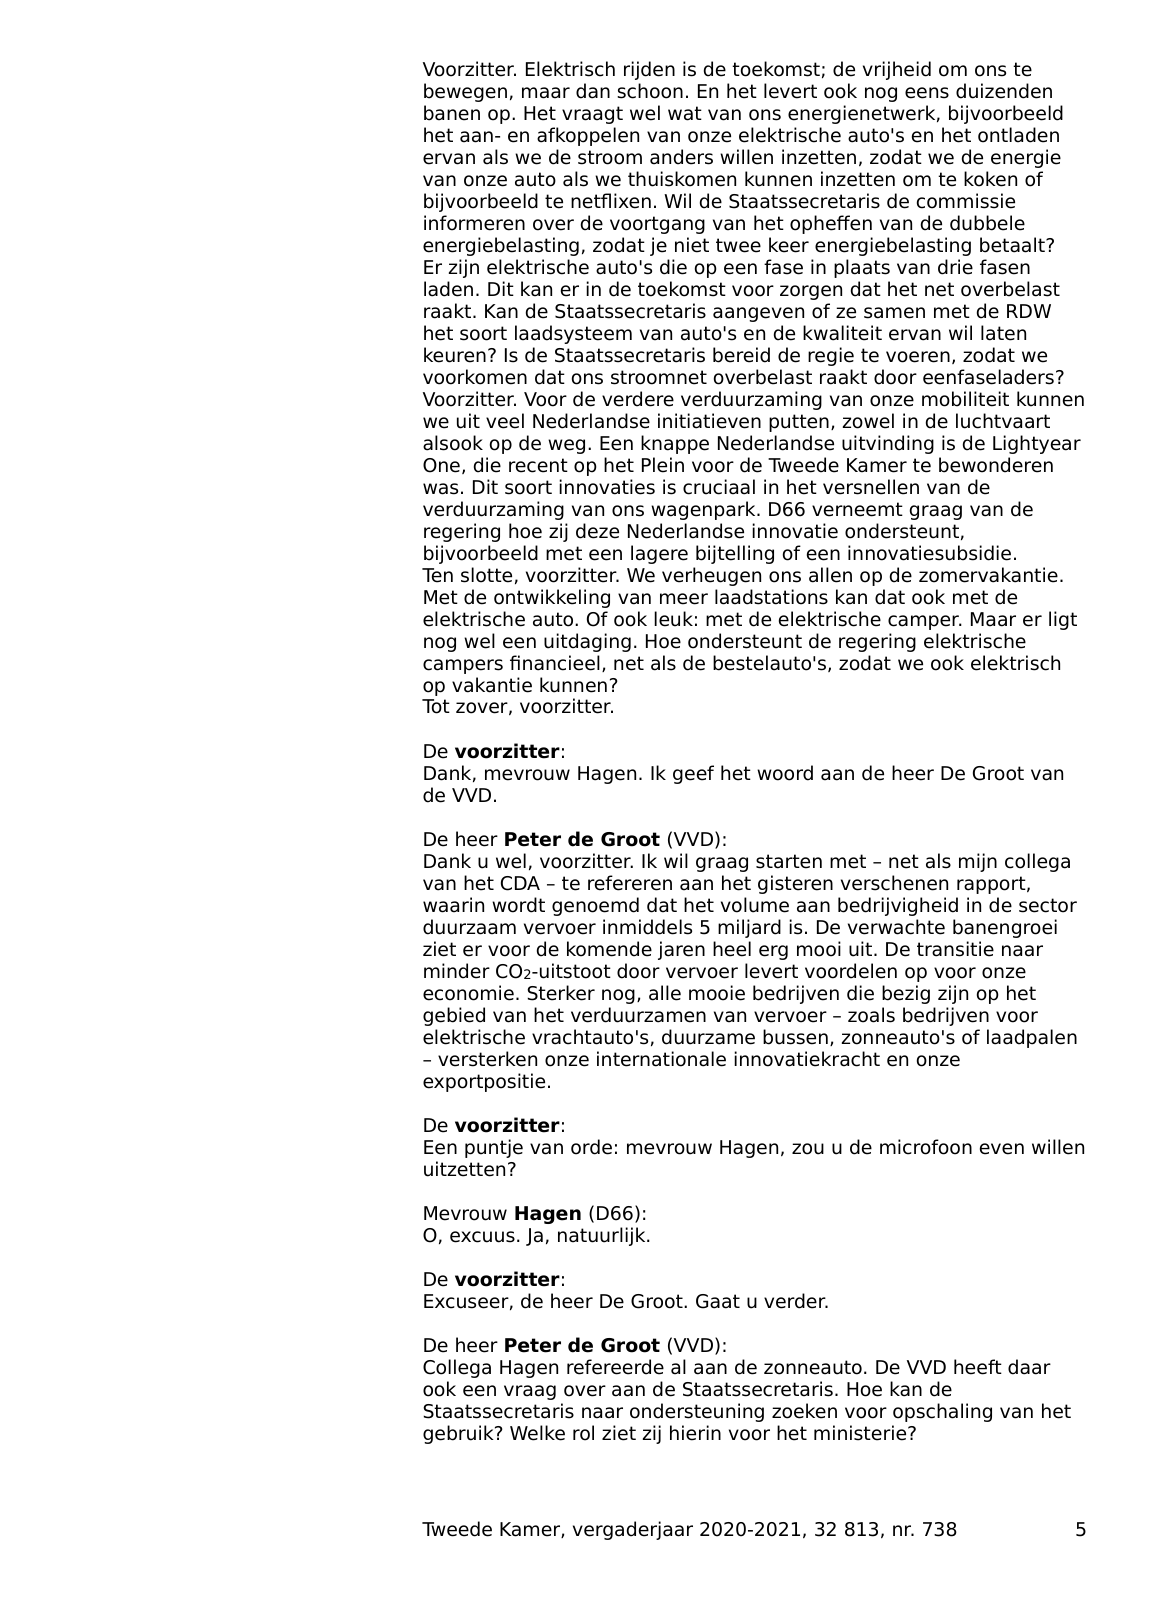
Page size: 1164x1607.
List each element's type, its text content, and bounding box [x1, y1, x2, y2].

text Dank u wel, voorzitter. Ik wil graag starten met – net als mijn collega van het CDA – te refereren aan het gisteren verschenen rapport, waarin wordt genoemd dat het volume aan bedrijvigheid in de sector duurzaam vervoer inmiddels 5 miljard is. De verwachte banengroei ziet er voor de komende jaren heel erg mooi uit. De transitie naar minder CO2-uitstoot door vervoer levert voordelen op voor onze economie. Sterker nog, alle mooie bedrijven die bezig zijn op het gebied van het verduurzamen van vervoer – zoals bedrijven voor elektrische vrachtauto's, duurzame bussen, zonneauto's of laadpalen – versterken onze internationale innovatiekracht en onze exportpositie. [422, 851, 1087, 1092]
text Tot zover, voorzitter. [422, 696, 1087, 718]
text Ten slotte, voorzitter. We verheugen ons allen op de zomervakantie. Met de ontwikkeling van meer laadstations kan dat ook met de elektrische auto. Of ook leuk: met de elektrische camper. Maar er ligt nog wel een uitdaging. Hoe ondersteunt de regering elektrische campers financieel, net als de bestelauto's, zodat we ook elektrisch op vakantie kunnen? [422, 564, 1087, 696]
text Excuseer, de heer De Groot. Gaat u verder. [422, 1291, 1087, 1313]
text Dank, mevrouw Hagen. Ik geef het woord aan de heer De Groot van de VVD. [422, 763, 1087, 807]
text De heer Peter de Groot (VVD): [422, 1335, 1087, 1357]
text De voorzitter: [422, 741, 1087, 763]
text De voorzitter: [422, 1269, 1087, 1291]
text Collega Hagen refereerde al aan de zonneauto. De VVD heeft daar ook een vraag over aan de Staatssecretaris. Hoe kan de Staatssecretaris naar ondersteuning zoeken voor opschaling van het gebruik? Welke rol ziet zij hierin voor het ministerie? [422, 1357, 1087, 1445]
text De voorzitter: [422, 1115, 1087, 1137]
text O, excuus. Ja, natuurlijk. [422, 1225, 1087, 1247]
text Voorzitter. Voor de verdere verduurzaming van onze mobiliteit kunnen we uit veel Nederlandse initiatieven putten, zowel in de luchtvaart alsook op de weg. Een knappe Nederlandse uitvinding is de Lightyear One, die recent op het Plein voor de Tweede Kamer te bewonderen was. Dit soort innovaties is cruciaal in het versnellen van de verduurzaming van ons wagenpark. D66 verneemt graag van de regering hoe zij deze Nederlandse innovatie ondersteunt, bijvoorbeeld met een lagere bijtelling of een innovatiesubsidie. [422, 389, 1087, 564]
text Voorzitter. Elektrisch rijden is de toekomst; de vrijheid om ons te bewegen, maar dan schoon. En het levert ook nog eens duizenden banen op. Het vraagt wel wat van ons energienetwerk, bijvoorbeeld het aan- en afkoppelen van onze elektrische auto's en het ontladen ervan als we de stroom anders willen inzetten, zodat we de energie van onze auto als we thuiskomen kunnen inzetten om te koken of bijvoorbeeld te netflixen. Wil de Staatssecretaris de commissie informeren over de voortgang van het opheffen van de dubbele energiebelasting, zodat je niet twee keer energiebelasting betaalt? [422, 59, 1087, 257]
text Er zijn elektrische auto's die op een fase in plaats van drie fasen laden. Dit kan er in de toekomst voor zorgen dat het net overbelast raakt. Kan de Staatssecretaris aangeven of ze samen met de RDW het soort laadsysteem van auto's en de kwaliteit ervan wil laten keuren? Is de Staatssecretaris bereid de regie te voeren, zodat we voorkomen dat ons stroomnet overbelast raakt door eenfaseladers? [422, 257, 1087, 389]
text De heer Peter de Groot (VVD): [422, 829, 1087, 851]
text Een puntje van orde: mevrouw Hagen, zou u de microfoon even willen uitzetten? [422, 1137, 1087, 1181]
text Mevrouw Hagen (D66): [422, 1203, 1087, 1225]
